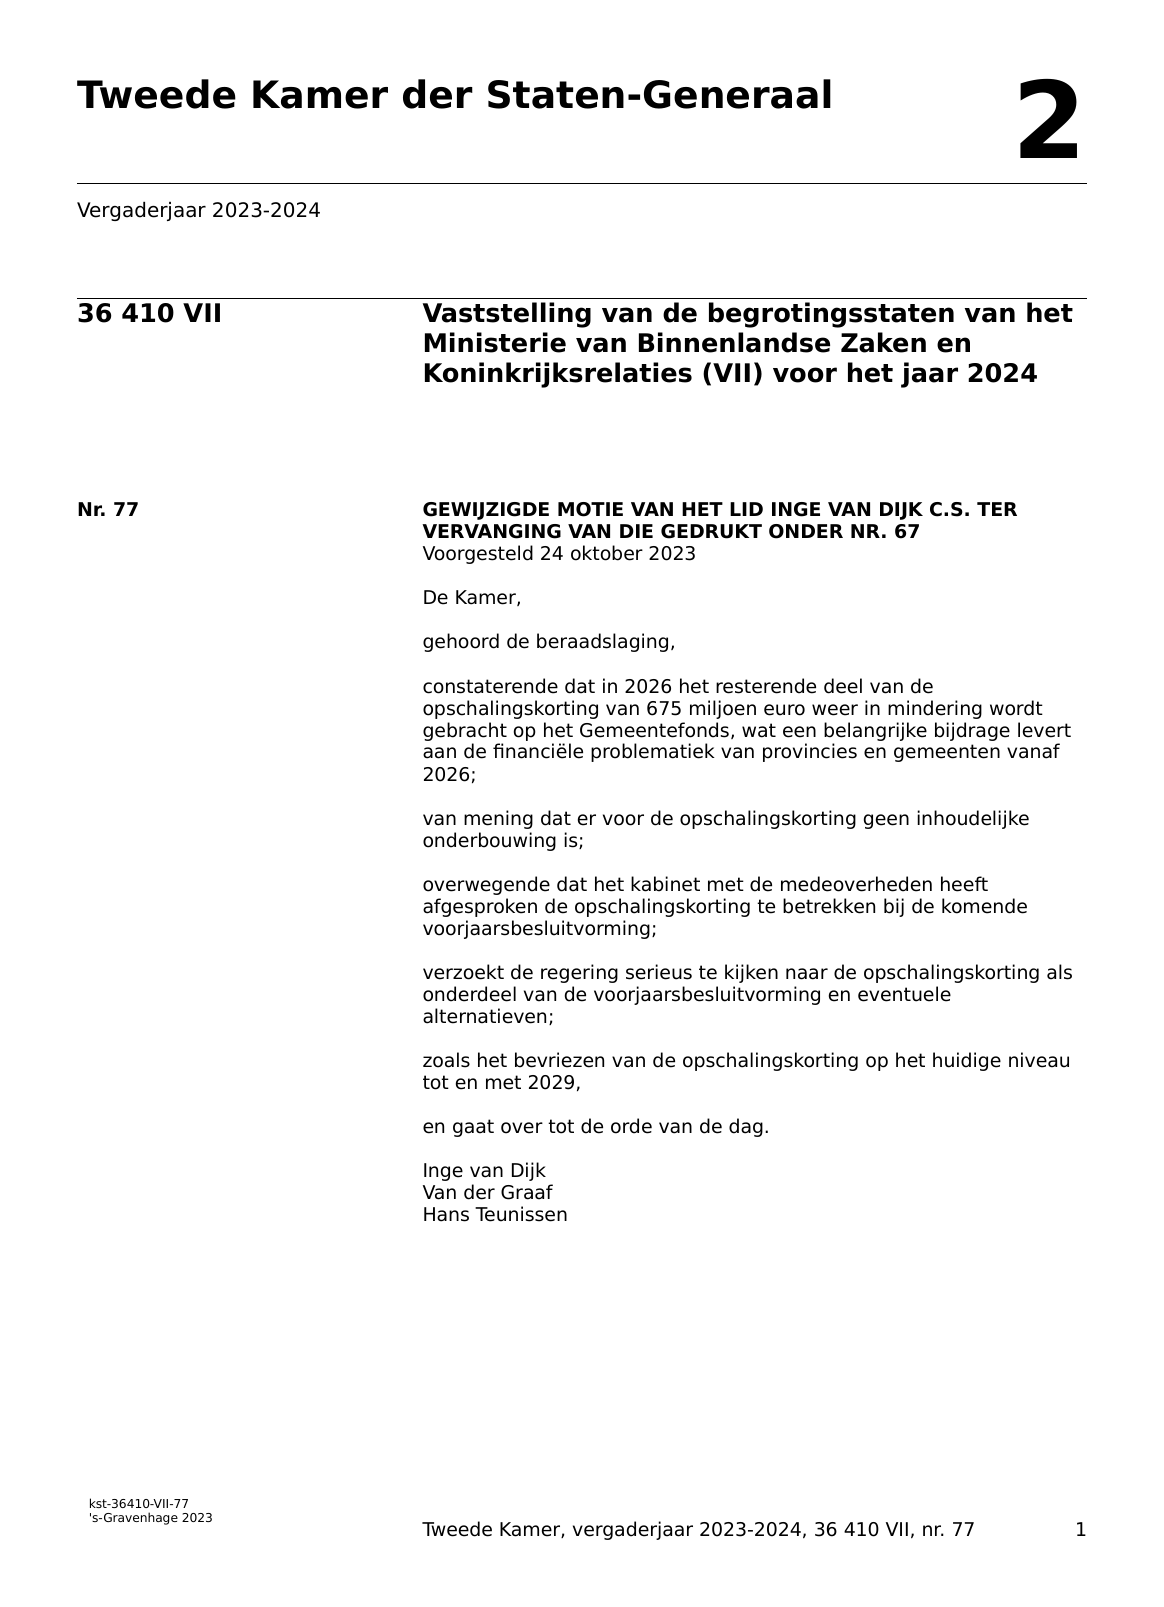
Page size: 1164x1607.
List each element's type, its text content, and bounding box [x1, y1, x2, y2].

text kst-36410-VII-77 [88, 1497, 323, 1511]
text Van der Graaf [422, 1182, 1087, 1204]
text verzoekt de regering serieus te kijken naar de opschalingskorting als onderdeel van de voorjaarsbesluitvorming en eventuele alternatieven; [422, 962, 1087, 1028]
subtitle Nr. 77 GEWIJZIGDE MOTIE VAN HET LID INGE VAN DIJK C.S. TER VERVANGING VAN DIE GEDRUKT ONDER NR. 67 [77, 499, 1087, 543]
text 's-Gravenhage 2023 [88, 1511, 323, 1525]
text zoals het bevriezen van de opschalingskorting op het huidige niveau tot en met 2029, [422, 1050, 1087, 1094]
text constaterende dat in 2026 het resterende deel van de opschalingskorting van 675 miljoen euro weer in mindering wordt gebracht op het Gemeentefonds, wat een belangrijke bijdrage levert aan de financiële problematiek van provincies en gemeenten vanaf 2026; [422, 676, 1087, 785]
text gehoord de beraadslaging, [422, 631, 1087, 653]
table_header 2 [886, 59, 1087, 183]
text overwegende dat het kabinet met de medeoverheden heeft afgesproken de opschalingskorting te betrekken bij de komende voorjaarsbesluitvorming; [422, 874, 1087, 940]
table_cell Vergaderjaar 2023-2024 [77, 184, 1087, 298]
text van mening dat er voor de opschalingskorting geen inhoudelijke onderbouwing is; [422, 808, 1087, 852]
subtitle 36 410 VII Vaststelling van de begrotingsstaten van het Ministerie van Binnenlandse Zaken en Koninkrijksrelaties (VII) voor het jaar 2024 [77, 299, 1087, 388]
table_header Tweede Kamer der Staten-Generaal [77, 59, 886, 183]
text en gaat over tot de orde van de dag. [422, 1116, 1087, 1138]
text Voorgesteld 24 oktober 2023 [422, 543, 1087, 565]
text Inge van Dijk [422, 1160, 1087, 1182]
text Hans Teunissen [422, 1204, 1087, 1226]
text De Kamer, [422, 587, 1087, 609]
